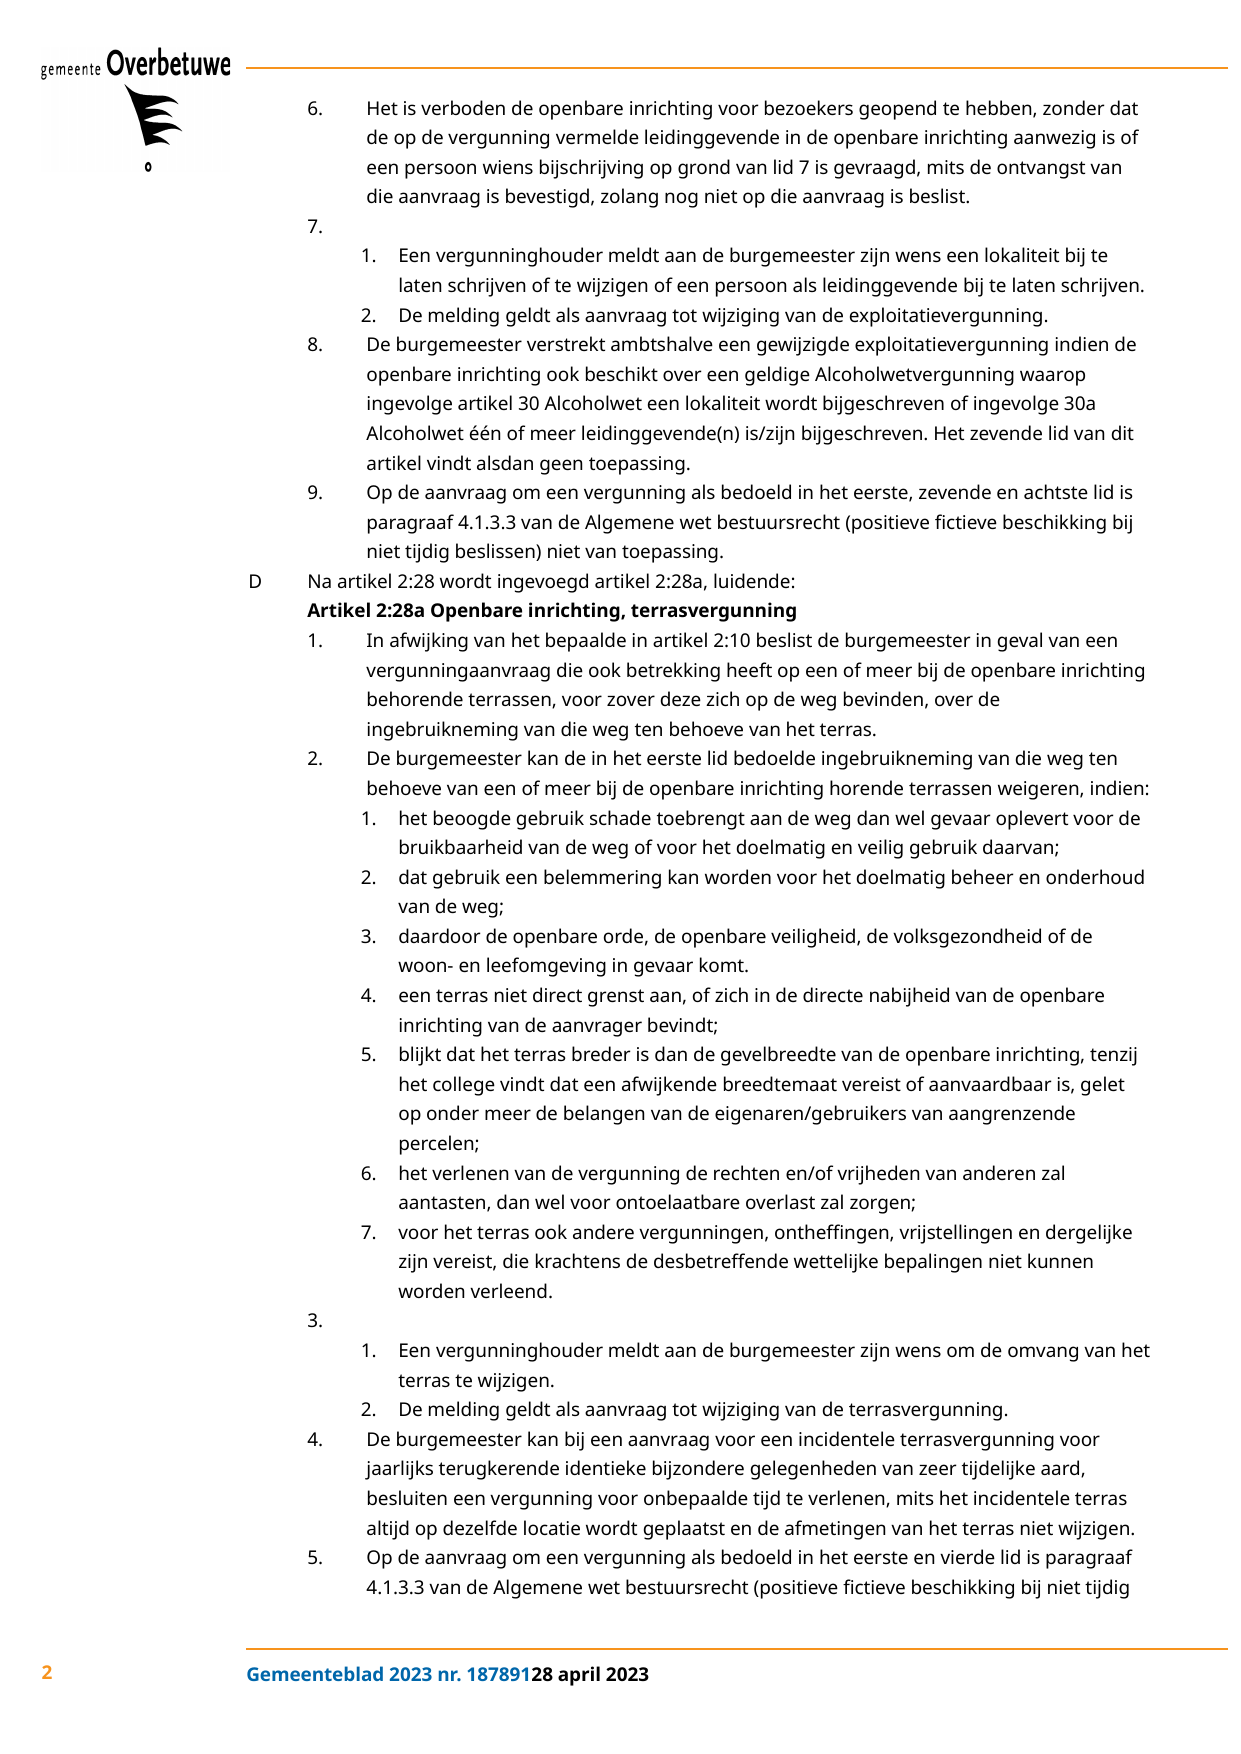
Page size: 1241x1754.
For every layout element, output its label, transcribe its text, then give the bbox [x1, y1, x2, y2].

list Een vergunninghouder meldt aan de burgemeester zijn wens om de omvang van het terras te wijzigen. [361, 1337, 1152, 1393]
list Na artikel 2:28 wordt ingevoegd artikel 2:28a, luidende: [248, 568, 1152, 594]
list Op de aanvraag om een vergunning als bedoeld in het eerste, zevende en achtste lid is paragraaf 4.1.3.3 van de Algemene wet bestuursrecht (positieve fictieve beschikking bij niet tijdig beslissen) niet van toepassing. [307, 479, 1152, 564]
list een terras niet direct grenst aan, of zich in de directe nabijheid van de openbare inrichting van de aanvrager bevindt; [361, 982, 1152, 1038]
picture [41, 47, 231, 172]
list Het is verboden de openbare inrichting voor bezoekers geopend te hebben, zonder dat de op de vergunning vermelde leidinggevende in de openbare inrichting aanwezig is of een persoon wiens bijschrijving op grond van lid 7 is gevraagd, mits de ontvangst van die aanvraag is bevestigd, zolang nog niet op die aanvraag is beslist. [307, 95, 1152, 209]
list De burgemeester kan de in het eerste lid bedoelde ingebruikneming van die weg ten behoeve van een of meer bij de openbare inrichting horende terrassen weigeren, indien: [307, 746, 1152, 801]
list De melding geldt als aanvraag tot wijziging van de terrasvergunning. [361, 1396, 1152, 1422]
list De burgemeester kan bij een aanvraag voor een incidentele terrasvergunning voor jaarlijks terugkerende identieke bijzondere gelegenheden van zeer tijdelijke aard, besluiten een vergunning voor onbepaalde tijd te verlenen, mits het incidentele terras altijd op dezelfde locatie wordt geplaatst en de afmetingen van het terras niet wijzigen. [307, 1426, 1152, 1541]
list Een vergunninghouder meldt aan de burgemeester zijn wens een lokaliteit bij te laten schrijven of te wijzigen of een persoon als leidinggevende bij te laten schrijven. [361, 243, 1152, 298]
list blijkt dat het terras breder is dan de gevelbreedte van de openbare inrichting, tenzij het college vindt dat een afwijkende breedtemaat vereist of aanvaardbaar is, gelet op onder meer de belangen van de eigenaren/gebruikers van aangrenzende percelen; [361, 1041, 1152, 1156]
list voor het terras ook andere vergunningen, ontheffingen, vrijstellingen en dergelijke zijn vereist, die krachtens de desbetreffende wettelijke bepalingen niet kunnen worden verleend. [361, 1219, 1152, 1304]
list De melding geldt als aanvraag tot wijziging van de exploitatievergunning. [361, 302, 1152, 328]
list dat gebruik een belemmering kan worden voor het doelmatig beheer en onderhoud van de weg; [361, 864, 1152, 919]
list Artikel 2:28a Openbare inrichting, terrasvergunning [248, 598, 1152, 623]
list In afwijking van het bepaalde in artikel 2:10 beslist de burgemeester in geval van een vergunningaanvraag die ook betrekking heeft op een of meer bij de openbare inrichting behorende terrassen, voor zover deze zich op de weg bevinden, over de ingebruikneming van die weg ten behoeve van het terras. [307, 627, 1152, 742]
list De burgemeester verstrekt ambtshalve een gewijzigde exploitatievergunning indien de openbare inrichting ook beschikt over een geldige Alcoholwetvergunning waarop ingevolge artikel 30 Alcoholwet een lokaliteit wordt bijgeschreven of ingevolge 30a Alcoholwet één of meer leidinggevende(n) is/zijn bijgeschreven. Het zevende lid van dit artikel vindt alsdan geen toepassing. [307, 331, 1152, 476]
list het verlenen van de vergunning de rechten en/of vrijheden van anderen zal aantasten, dan wel voor ontoelaatbare overlast zal zorgen; [361, 1160, 1152, 1215]
list Op de aanvraag om een vergunning als bedoeld in het eerste en vierde lid is paragraaf 4.1.3.3 van de Algemene wet bestuursrecht (positieve fictieve beschikking bij niet tijdig [307, 1544, 1152, 1600]
list het beoogde gebruik schade toebrengt aan de weg dan wel gevaar oplevert voor de bruikbaarheid van de weg of voor het doelmatig en veilig gebruik daarvan; [361, 805, 1152, 860]
list daardoor de openbare orde, de openbare veiligheid, de volksgezondheid of de woon- en leefomgeving in gevaar komt. [361, 923, 1152, 978]
